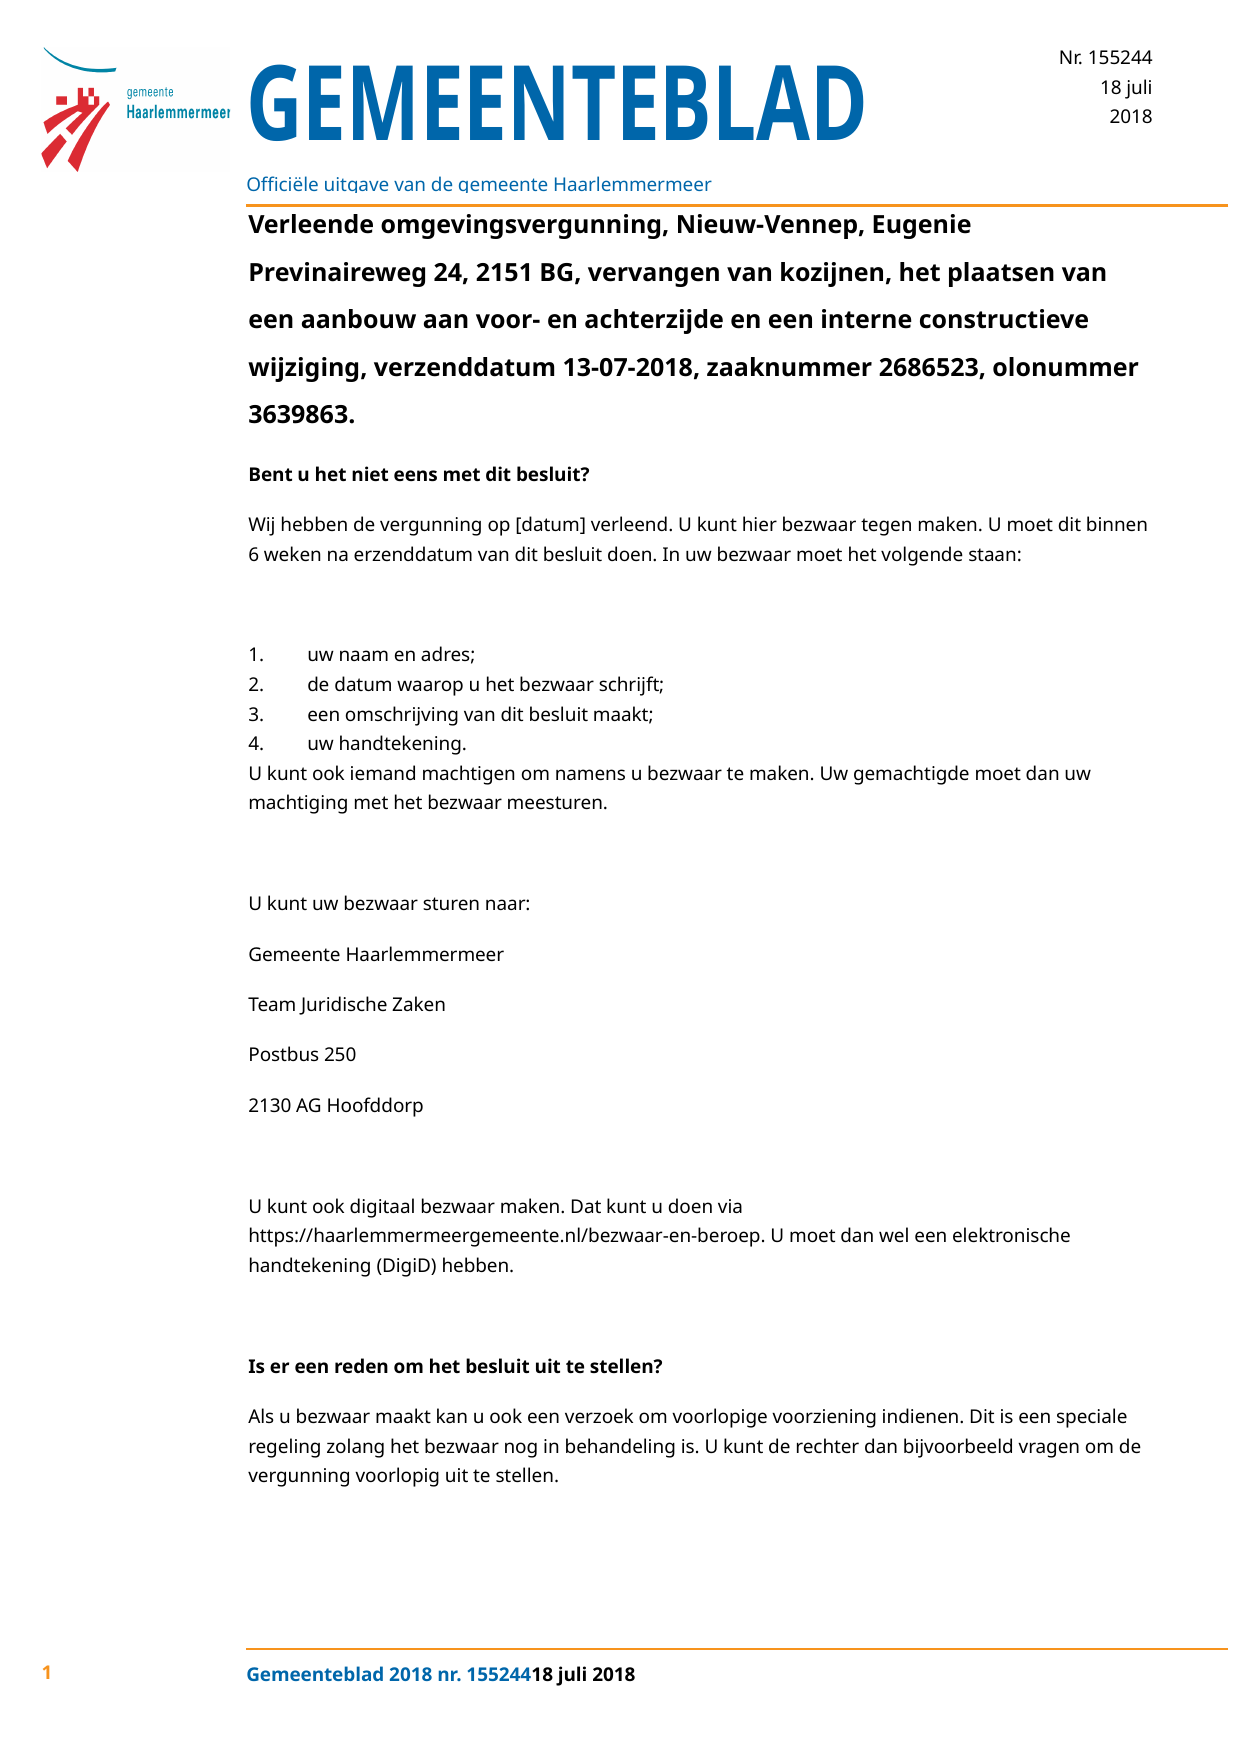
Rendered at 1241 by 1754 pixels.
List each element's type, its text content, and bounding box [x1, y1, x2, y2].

text Postbus 250 [248, 1042, 1152, 1067]
text Als u bezwaar maakt kan u ook een verzoek om voorlopige voorziening indienen. Dit is een speciale regeling zolang het bezwaar nog in behandeling is. U kunt de rechter dan bijvoorbeeld vragen om de vergunning voorlopig uit te stellen. [248, 1403, 1152, 1488]
text Team Juridische Zaken [248, 991, 1152, 1017]
list de datum waarop u het bezwaar schrijft; [248, 671, 1152, 697]
picture [41, 47, 231, 172]
list een omschrijving van dit besluit maakt; [248, 701, 1152, 726]
text U kunt uw bezwaar sturen naar: [248, 890, 1152, 916]
text Wij hebben de vergunning op [datum] verleend. U kunt hier bezwaar tegen maken. U moet dit binnen 6 weken na erzenddatum van dit besluit doen. In uw bezwaar moet het volgende staan: [248, 511, 1152, 566]
text Gemeente Haarlemmermeer [248, 941, 1152, 966]
text Bent u het niet eens met dit besluit? [248, 461, 1152, 486]
text U kunt ook digitaal bezwaar maken. Dat kunt u doen via https://haarlemmermeergemeente.nl/bezwaar-en-beroep. U moet dan wel een elektronische handtekening (DigiD) hebben. [248, 1193, 1152, 1278]
text Verleende omgevingsvergunning, Nieuw-Vennep, Eugenie Previnaireweg 24, 2151 BG, vervangen van kozijnen, het plaatsen van een aanbouw aan voor- en achterzijde en een interne constructieve wijziging, verzenddatum 13-07-2018, zaaknummer 2686523, olonummer 3639863. [248, 207, 1152, 431]
text U kunt ook iemand machtigen om namens u bezwaar te maken. Uw gemachtigde moet dan uw machtiging met het bezwaar meesturen. [248, 760, 1152, 815]
text 2130 AG Hoofddorp [248, 1092, 1152, 1118]
text Is er een reden om het besluit uit te stellen? [248, 1353, 1152, 1378]
list uw naam en adres; [248, 642, 1152, 667]
list uw handtekening. [248, 730, 1152, 756]
